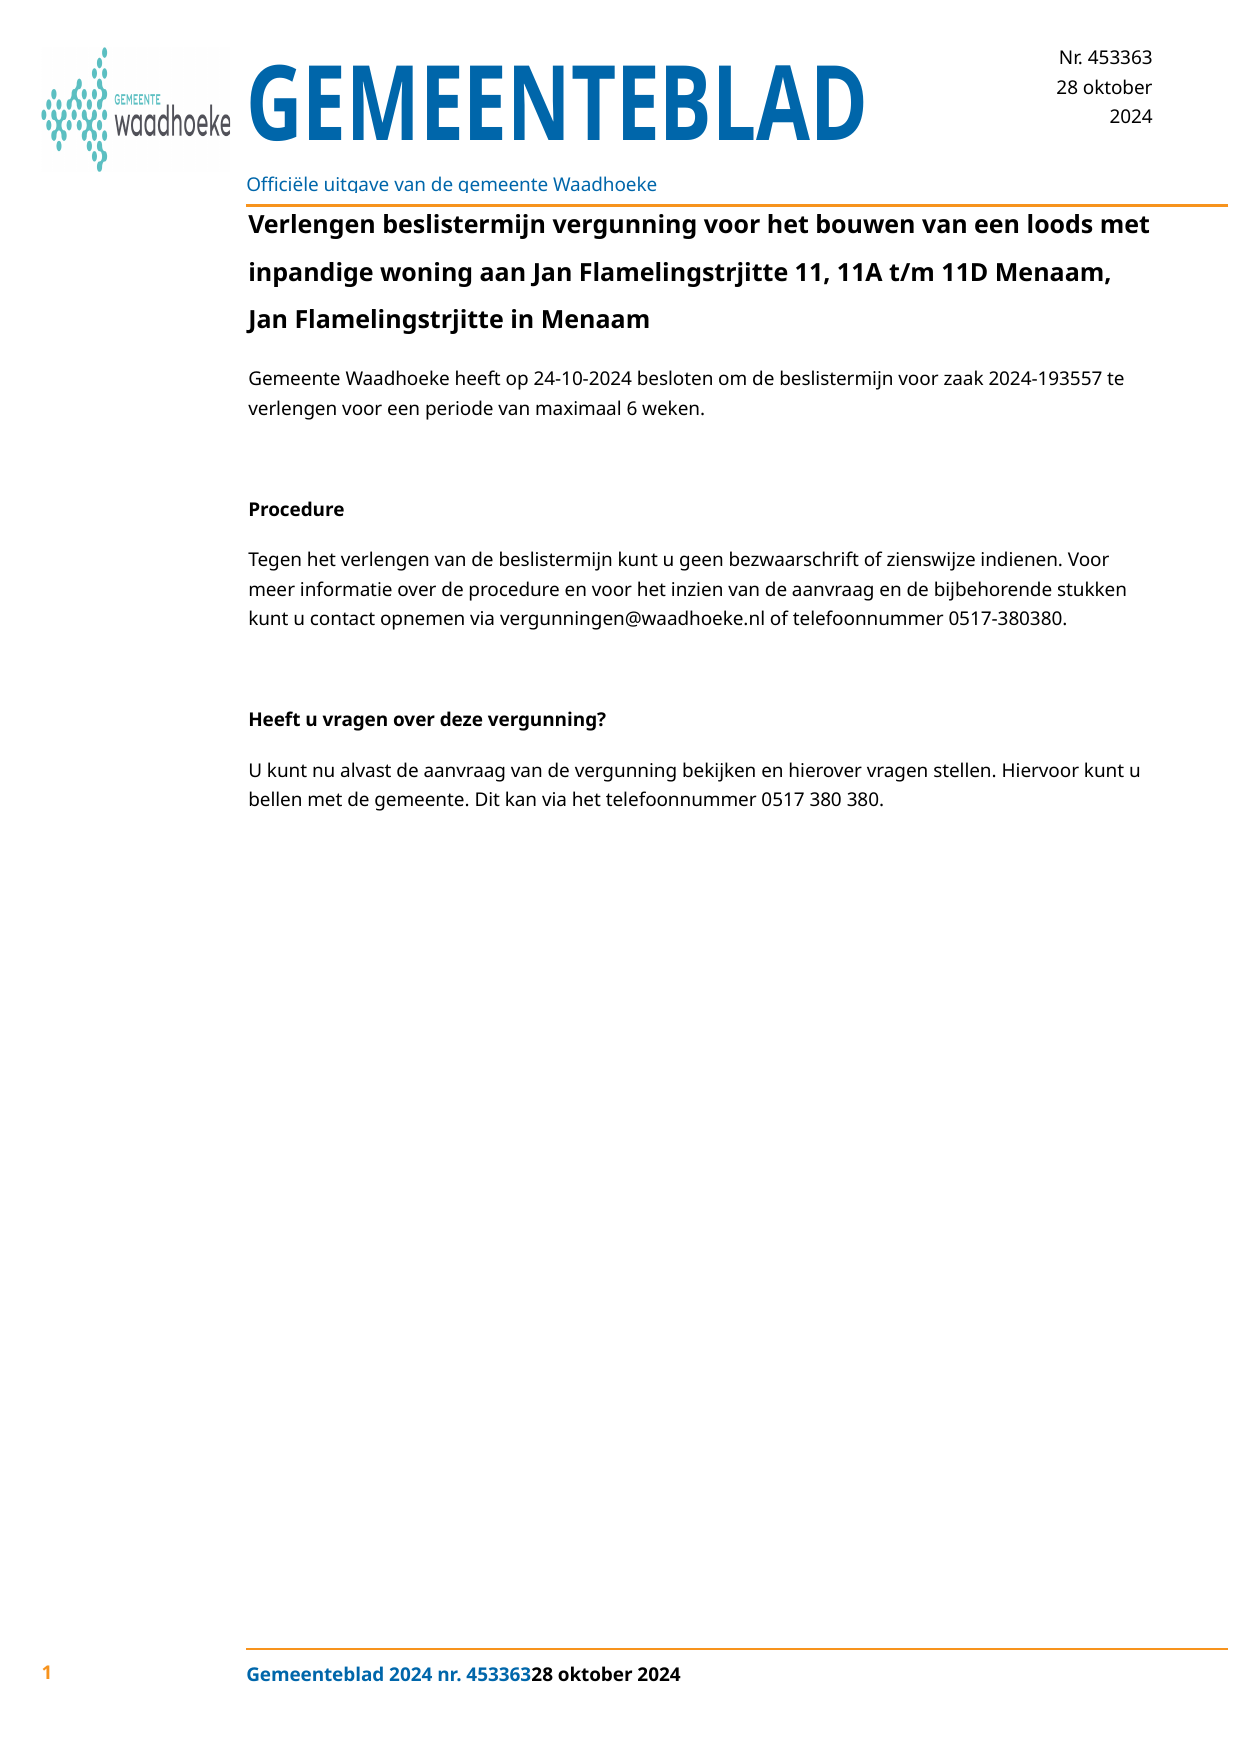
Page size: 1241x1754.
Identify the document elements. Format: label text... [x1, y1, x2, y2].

text Tegen het verlengen van de beslistermijn kunt u geen bezwaarschrift of zienswijze indienen. Voor meer informatie over de procedure en voor het inzien van de aanvraag en de bijbehorende stukken kunt u contact opnemen via vergunningen@waadhoeke.nl of telefoonnummer 0517-380380. [248, 546, 1152, 631]
text Heeft u vragen over deze vergunning? [248, 706, 1152, 732]
picture [41, 47, 231, 172]
text Procedure [248, 496, 1152, 522]
text Gemeente Waadhoeke heeft op 24-10-2024 besloten om de beslistermijn voor zaak 2024-193557 te verlengen voor een periode van maximaal 6 weken. [248, 366, 1152, 421]
text U kunt nu alvast de aanvraag van de vergunning bekijken en hierover vragen stellen. Hiervoor kunt u bellen met de gemeente. Dit kan via het telefoonnummer 0517 380 380. [248, 757, 1152, 812]
text Verlengen beslistermijn vergunning voor het bouwen van een loods met inpandige woning aan Jan Flamelingstrjitte 11, 11A t/m 11D Menaam, Jan Flamelingstrjitte in Menaam [248, 207, 1152, 336]
